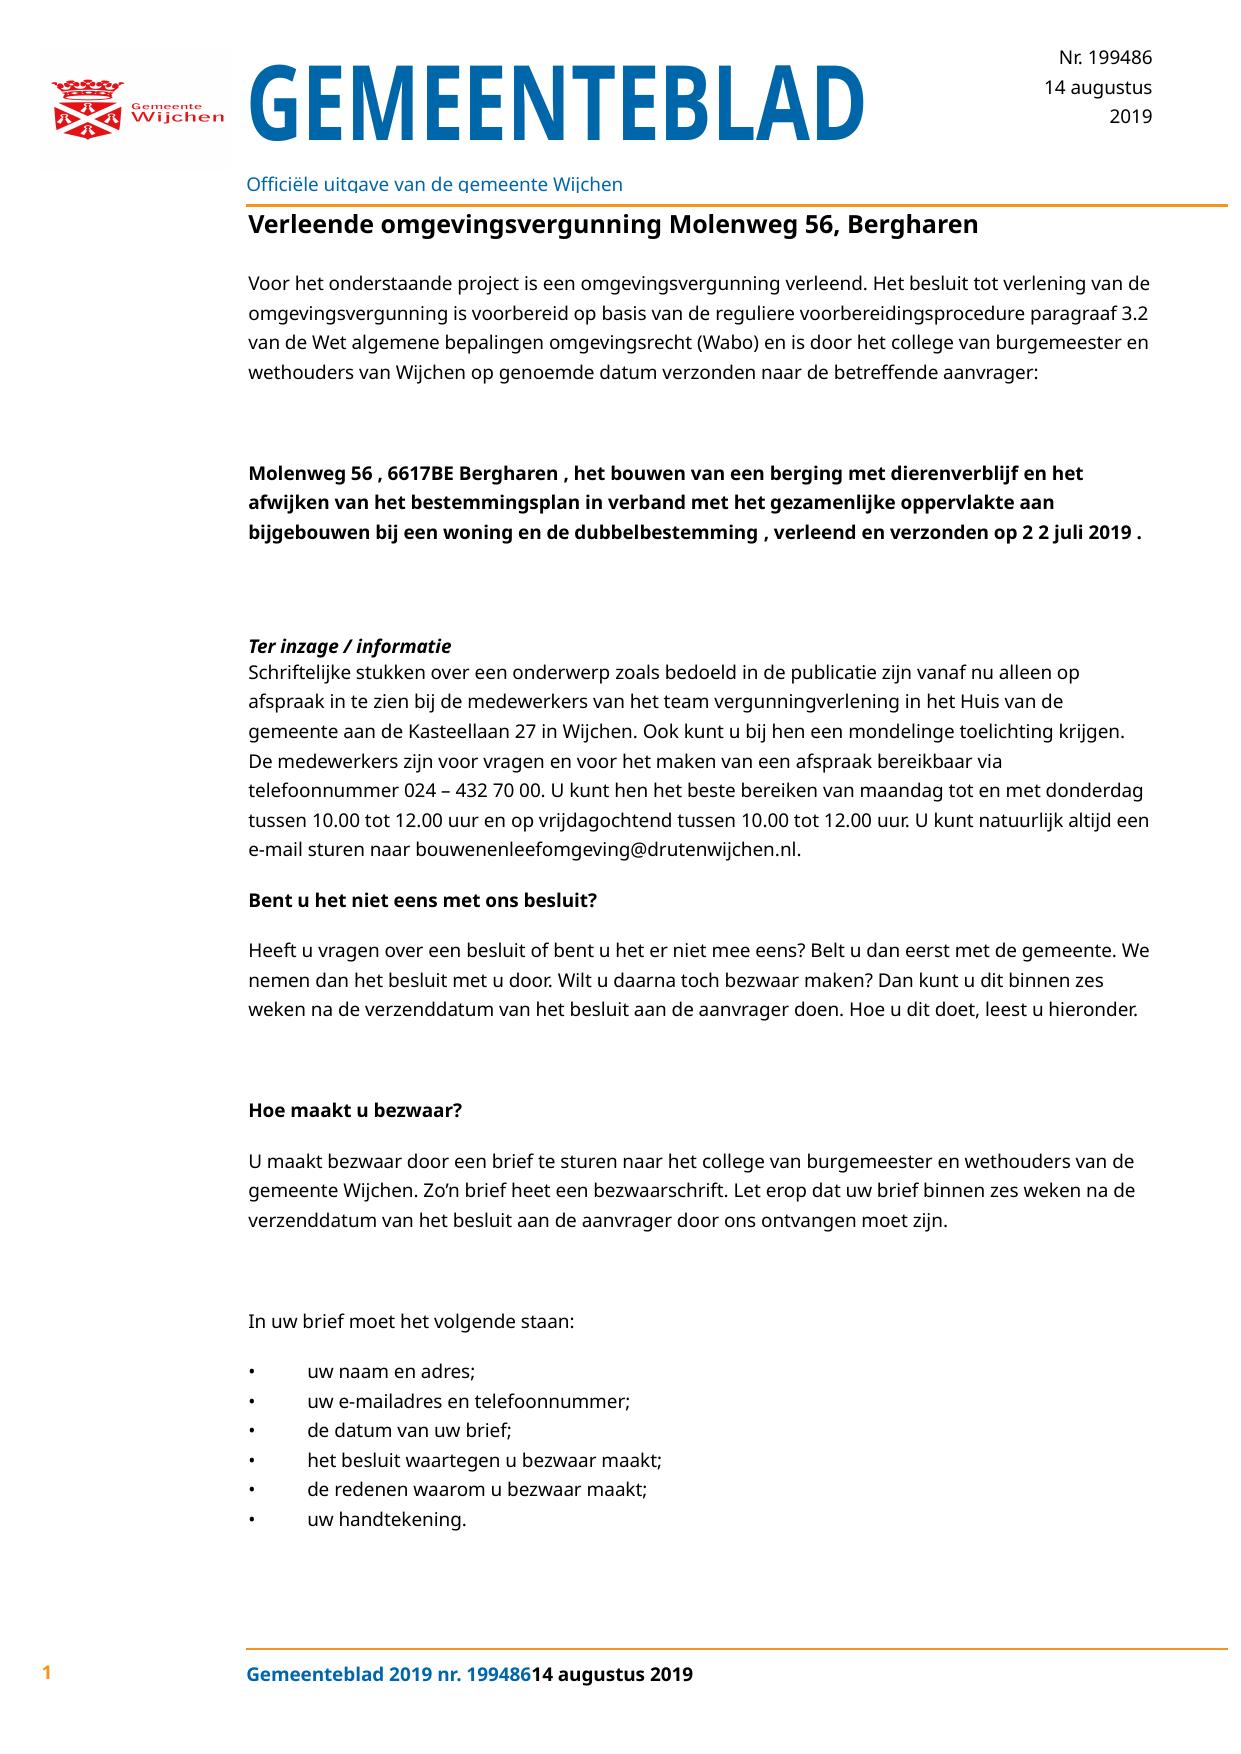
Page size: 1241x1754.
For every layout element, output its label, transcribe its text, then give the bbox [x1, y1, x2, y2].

text Hoe maakt u bezwaar? [248, 1097, 1152, 1123]
text Heeft u vragen over een besluit of bent u het er niet mee eens? Belt u dan eerst met de gemeente. We nemen dan het besluit met u door. Wilt u daarna toch bezwaar maken? Dan kunt u dit binnen zes weken na de verzenddatum van het besluit aan de aanvrager doen. Hoe u dit doet, leest u hieronder. [248, 937, 1152, 1022]
text Ter inzage / informatie [248, 633, 1152, 659]
text Verleende omgevingsvergunning Molenweg 56, Bergharen [248, 207, 1152, 241]
list uw e-mailadres en telefoonnummer; [248, 1388, 1152, 1414]
text Voor het onderstaande project is een omgevingsvergunning verleend. Het besluit tot verlening van de omgevingsvergunning is voorbereid op basis van de reguliere voorbereidingsprocedure paragraaf 3.2 van de Wet algemene bepalingen omgevingsrecht (Wabo) en is door het college van burgemeester en wethouders van Wijchen op genoemde datum verzonden naar de betreffende aanvrager: [248, 270, 1152, 385]
text Bent u het niet eens met ons besluit? [248, 887, 1152, 913]
list uw naam en adres; [248, 1358, 1152, 1384]
text Schriftelijke stukken over een onderwerp zoals bedoeld in de publicatie zijn vanaf nu alleen op afspraak in te zien bij de medewerkers van het team vergunningverlening in het Huis van de gemeente aan de Kasteellaan 27 in Wijchen. Ook kunt u bij hen een mondelinge toelichting krijgen. De medewerkers zijn voor vragen en voor het maken van een afspraak bereikbaar via telefoonnummer 024 – 432 70 00. U kunt hen het beste bereiken van maandag tot en met donderdag tussen 10.00 tot 12.00 uur en op vrijdagochtend tussen 10.00 tot 12.00 uur. U kunt natuurlijk altijd een e-mail sturen naar bouwenenleefomgeving@drutenwijchen.nl. [248, 659, 1152, 862]
text In uw brief moet het volgende staan: [248, 1308, 1152, 1334]
list het besluit waartegen u bezwaar maakt; [248, 1447, 1152, 1473]
list de datum van uw brief; [248, 1417, 1152, 1443]
list uw handtekening. [248, 1506, 1152, 1532]
text Molenweg 56 , 6617BE Bergharen , het bouwen van een berging met dierenverblijf en het afwijken van het bestemmingsplan in verband met het gezamenlijke oppervlakte aan bijgebouwen bij een woning en de dubbelbestemming , verleend en verzonden op 2 2 juli 2019 . [248, 460, 1152, 545]
picture [41, 47, 231, 172]
text U maakt bezwaar door een brief te sturen naar het college van burgemeester en wethouders van de gemeente Wijchen. Zo’n brief heet een bezwaarschrift. Let erop dat uw brief binnen zes weken na de verzenddatum van het besluit aan de aanvrager door ons ontvangen moet zijn. [248, 1148, 1152, 1233]
list de redenen waarom u bezwaar maakt; [248, 1477, 1152, 1502]
